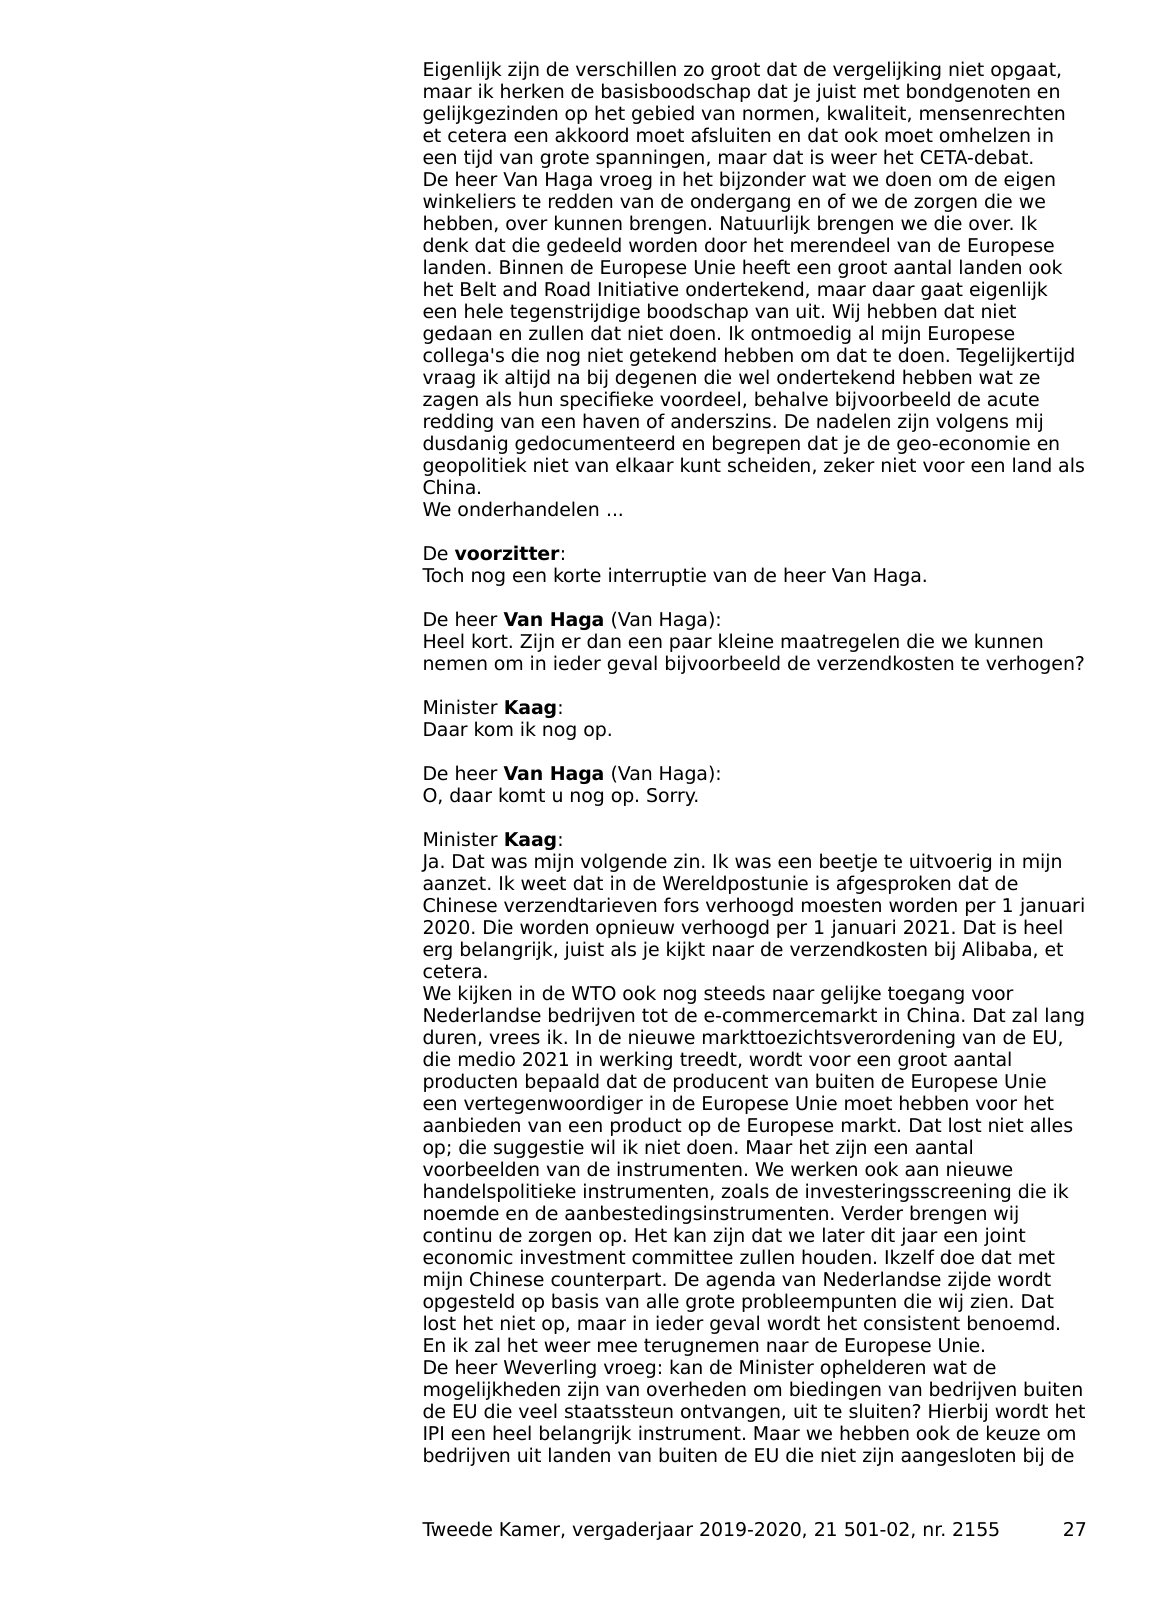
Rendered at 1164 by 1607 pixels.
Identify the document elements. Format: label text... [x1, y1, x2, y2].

text Ja. Dat was mijn volgende zin. Ik was een beetje te uitvoerig in mijn aanzet. Ik weet dat in de Wereldpostunie is afgesproken dat de Chinese verzendtarieven fors verhoogd moesten worden per 1 januari 2020. Die worden opnieuw verhoogd per 1 januari 2021. Dat is heel erg belangrijk, juist als je kijkt naar de verzendkosten bij Alibaba, et cetera. [422, 851, 1087, 983]
text De heer Van Haga vroeg in het bijzonder wat we doen om de eigen winkeliers te redden van de ondergang en of we de zorgen die we hebben, over kunnen brengen. Natuurlijk brengen we die over. Ik denk dat die gedeeld worden door het merendeel van de Europese landen. Binnen de Europese Unie heeft een groot aantal landen ook het Belt and Road Initiative ondertekend, maar daar gaat eigenlijk een hele tegenstrijdige boodschap van uit. Wij hebben dat niet gedaan en zullen dat niet doen. Ik ontmoedig al mijn Europese collega's die nog niet getekend hebben om dat te doen. Tegelijkertijd vraag ik altijd na bij degenen die wel ondertekend hebben wat ze zagen als hun specifieke voordeel, behalve bijvoorbeeld de acute redding van een haven of anderszins. De nadelen zijn volgens mij dusdanig gedocumenteerd en begrepen dat je de geo-economie en geopolitiek niet van elkaar kunt scheiden, zeker niet voor een land als China. [422, 169, 1087, 499]
text De heer Weverling vroeg: kan de Minister ophelderen wat de mogelijkheden zijn van overheden om biedingen van bedrijven buiten de EU die veel staatssteun ontvangen, uit te sluiten? Hierbij wordt het IPI een heel belangrijk instrument. Maar we hebben ook de keuze om bedrijven uit landen van buiten de EU die niet zijn aangesloten bij de [422, 1357, 1087, 1467]
text Minister Kaag: [422, 829, 1087, 851]
text De voorzitter: [422, 543, 1087, 565]
text Daar kom ik nog op. [422, 719, 1087, 741]
text Minister Kaag: [422, 697, 1087, 719]
text Heel kort. Zijn er dan een paar kleine maatregelen die we kunnen nemen om in ieder geval bijvoorbeeld de verzendkosten te verhogen? [422, 631, 1087, 675]
text O, daar komt u nog op. Sorry. [422, 785, 1087, 807]
text Eigenlijk zijn de verschillen zo groot dat de vergelijking niet opgaat, maar ik herken de basisboodschap dat je juist met bondgenoten en gelijkgezinden op het gebied van normen, kwaliteit, mensenrechten et cetera een akkoord moet afsluiten en dat ook moet omhelzen in een tijd van grote spanningen, maar dat is weer het CETA-debat. [422, 59, 1087, 169]
text We onderhandelen ... [422, 499, 1087, 521]
text De heer Van Haga (Van Haga): [422, 609, 1087, 631]
text We kijken in de WTO ook nog steeds naar gelijke toegang voor Nederlandse bedrijven tot de e-commercemarkt in China. Dat zal lang duren, vrees ik. In de nieuwe markttoezichtsverordening van de EU, die medio 2021 in werking treedt, wordt voor een groot aantal producten bepaald dat de producent van buiten de Europese Unie een vertegenwoordiger in de Europese Unie moet hebben voor het aanbieden van een product op de Europese markt. Dat lost niet alles op; die suggestie wil ik niet doen. Maar het zijn een aantal voorbeelden van de instrumenten. We werken ook aan nieuwe handelspolitieke instrumenten, zoals de investeringsscreening die ik noemde en de aanbestedingsinstrumenten. Verder brengen wij continu de zorgen op. Het kan zijn dat we later dit jaar een joint economic investment committee zullen houden. Ikzelf doe dat met mijn Chinese counterpart. De agenda van Nederlandse zijde wordt opgesteld op basis van alle grote probleempunten die wij zien. Dat lost het niet op, maar in ieder geval wordt het consistent benoemd. En ik zal het weer mee terugnemen naar de Europese Unie. [422, 983, 1087, 1357]
text Toch nog een korte interruptie van de heer Van Haga. [422, 565, 1087, 587]
text De heer Van Haga (Van Haga): [422, 763, 1087, 785]
